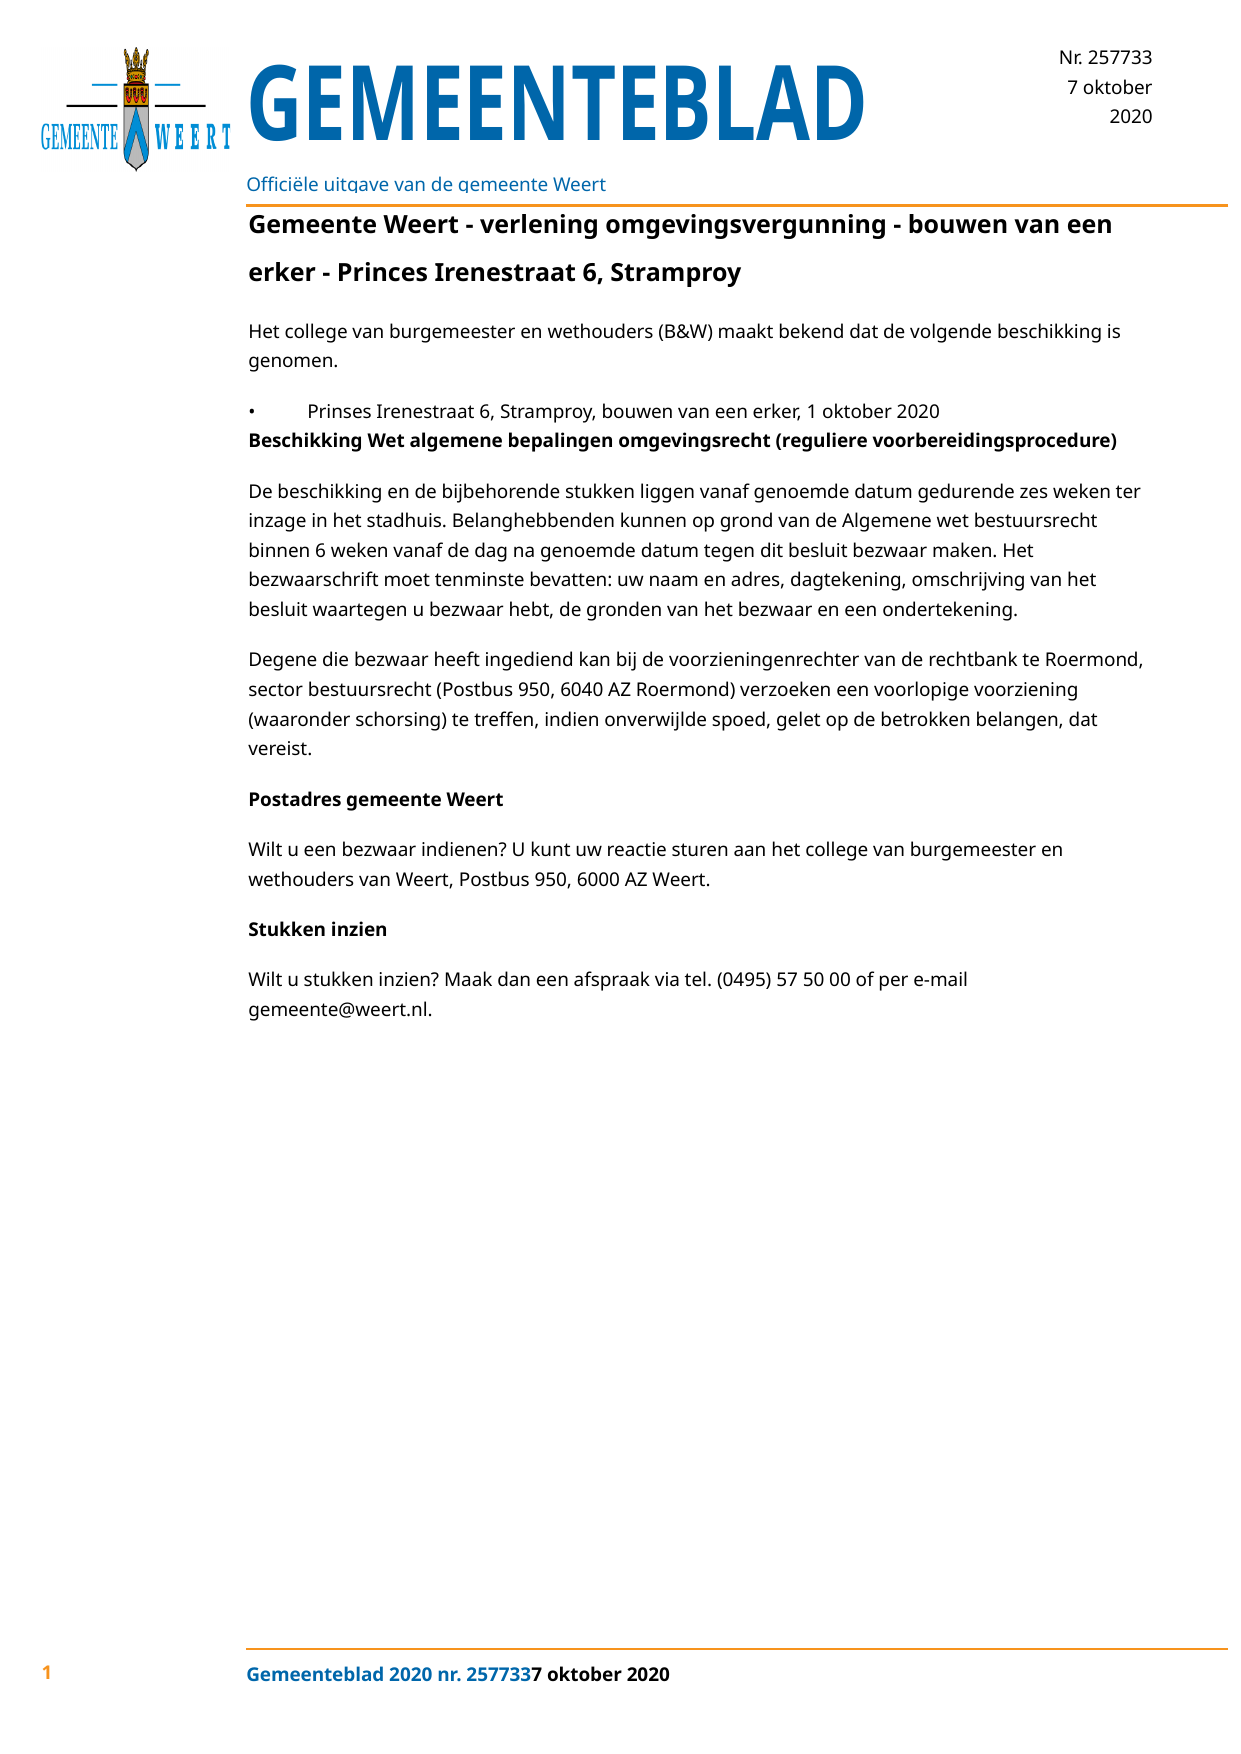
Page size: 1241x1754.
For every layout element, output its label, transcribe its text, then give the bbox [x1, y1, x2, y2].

text Postadres gemeente Weert [248, 786, 1152, 812]
picture [41, 47, 231, 172]
text Degene die bezwaar heeft ingediend kan bij de voorzieningenrechter van de rechtbank te Roermond, sector bestuursrecht (Postbus 950, 6040 AZ Roermond) verzoeken een voorlopige voorziening (waaronder schorsing) te treffen, indien onverwijlde spoed, gelet op de betrokken belangen, dat vereist. [248, 647, 1152, 761]
text Het college van burgemeester en wethouders (B&W) maakt bekend dat de volgende beschikking is genomen. [248, 318, 1152, 373]
text Beschikking Wet algemene bepalingen omgevingsrecht (reguliere voorbereidingsprocedure) [248, 427, 1152, 453]
text Wilt u een bezwaar indienen? U kunt uw reactie sturen aan het college van burgemeester en wethouders van Weert, Postbus 950, 6000 AZ Weert. [248, 836, 1152, 892]
text De beschikking en de bijbehorende stukken liggen vanaf genoemde datum gedurende zes weken ter inzage in het stadhuis. Belanghebbenden kunnen op grond van de Algemene wet bestuursrecht binnen 6 weken vanaf de dag na genoemde datum tegen dit besluit bezwaar maken. Het bezwaarschrift moet tenminste bevatten: uw naam en adres, dagtekening, omschrijving van het besluit waartegen u bezwaar hebt, de gronden van het bezwaar en een ondertekening. [248, 478, 1152, 622]
list Prinses Irenestraat 6, Stramproy, bouwen van een erker, 1 oktober 2020 [248, 398, 1152, 424]
text Gemeente Weert - verlening omgevingsvergunning - bouwen van een erker - Princes Irenestraat 6, Stramproy [248, 207, 1152, 288]
text Stukken inzien [248, 916, 1152, 942]
text Wilt u stukken inzien? Maak dan een afspraak via tel. (0495) 57 50 00 of per e-mail gemeente@weert.nl. [248, 967, 1152, 1022]
